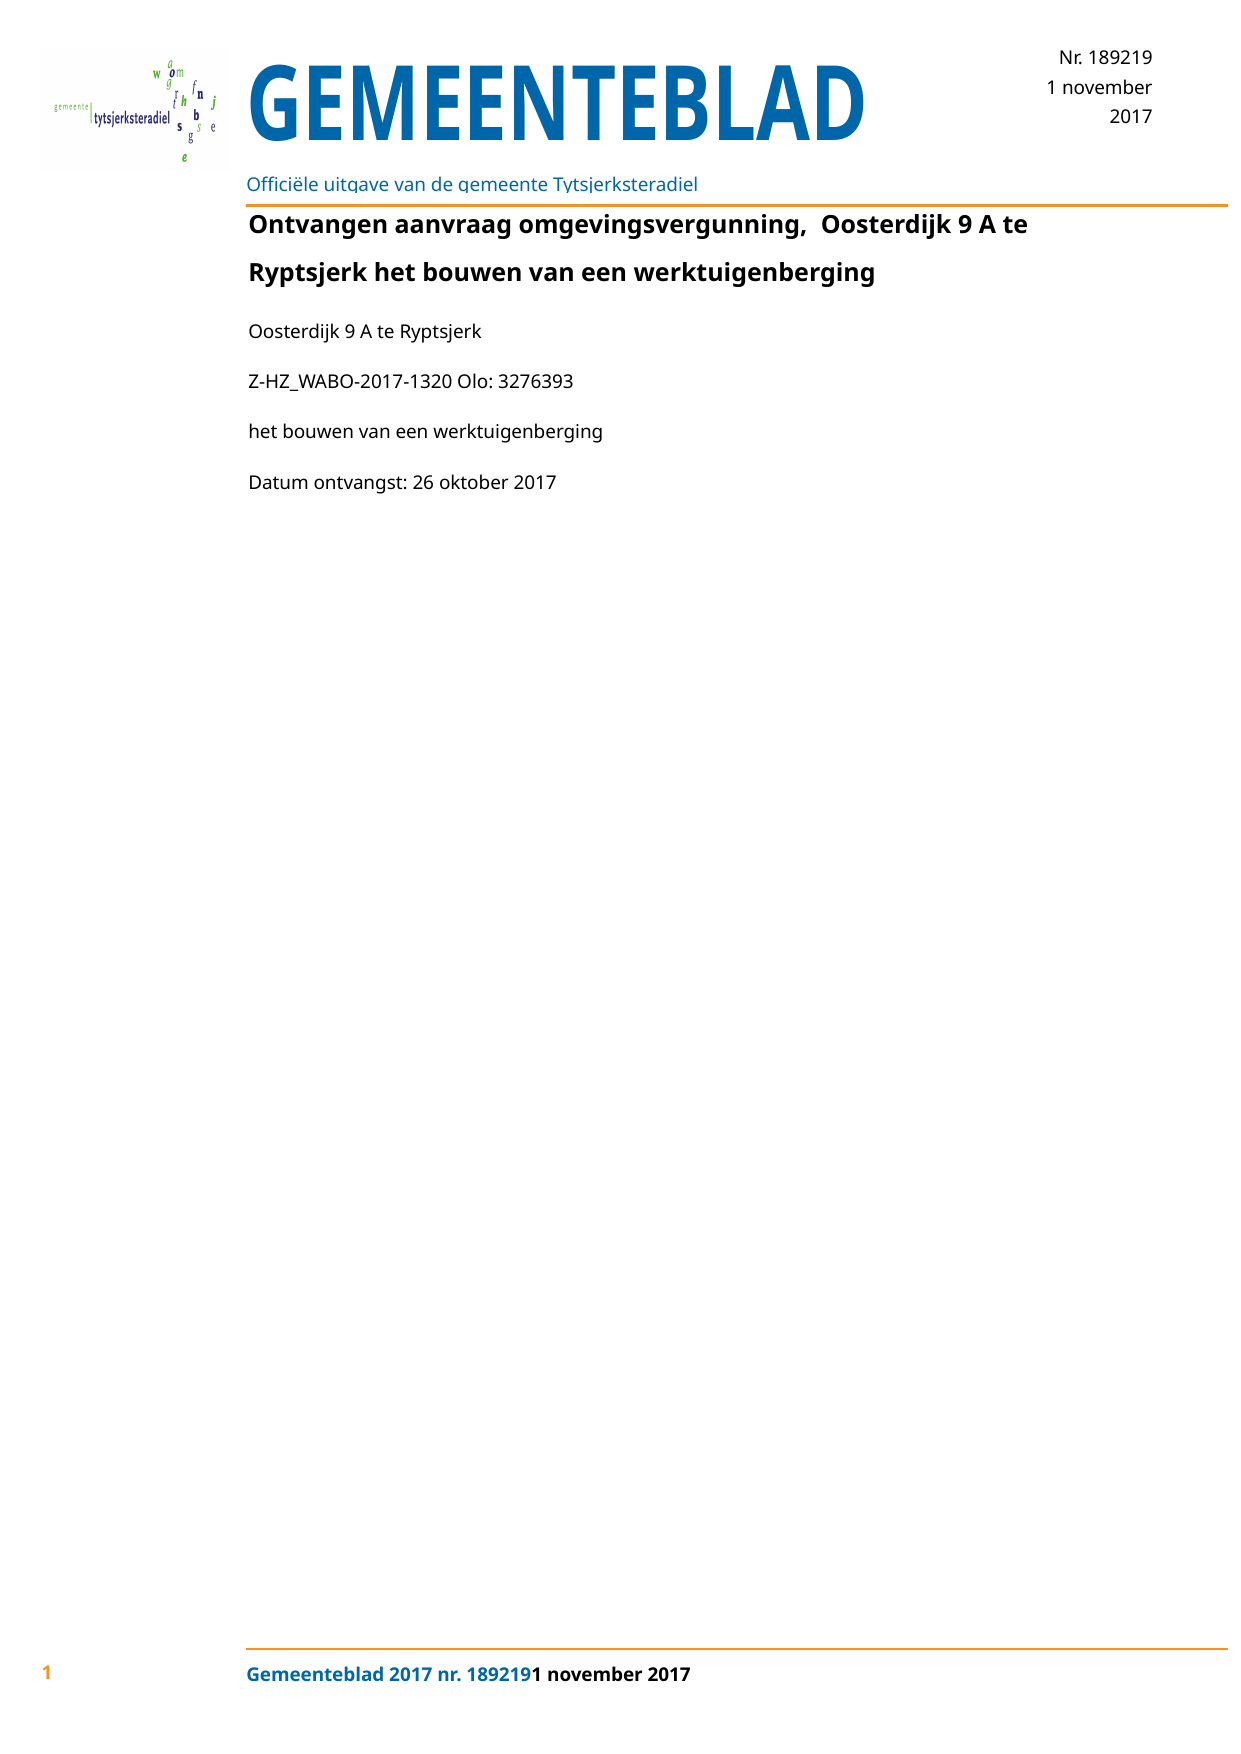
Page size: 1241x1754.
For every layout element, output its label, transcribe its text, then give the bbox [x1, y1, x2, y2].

text het bouwen van een werktuigenberging [248, 419, 1152, 444]
text Ontvangen aanvraag omgevingsvergunning, Oosterdijk 9 A te Ryptsjerk het bouwen van een werktuigenberging [248, 207, 1152, 288]
text Datum ontvangst: 26 oktober 2017 [248, 469, 1152, 495]
text Oosterdijk 9 A te Ryptsjerk [248, 318, 1152, 344]
text Z-HZ_WABO-2017-1320 Olo: 3276393 [248, 368, 1152, 394]
picture [41, 47, 231, 172]
